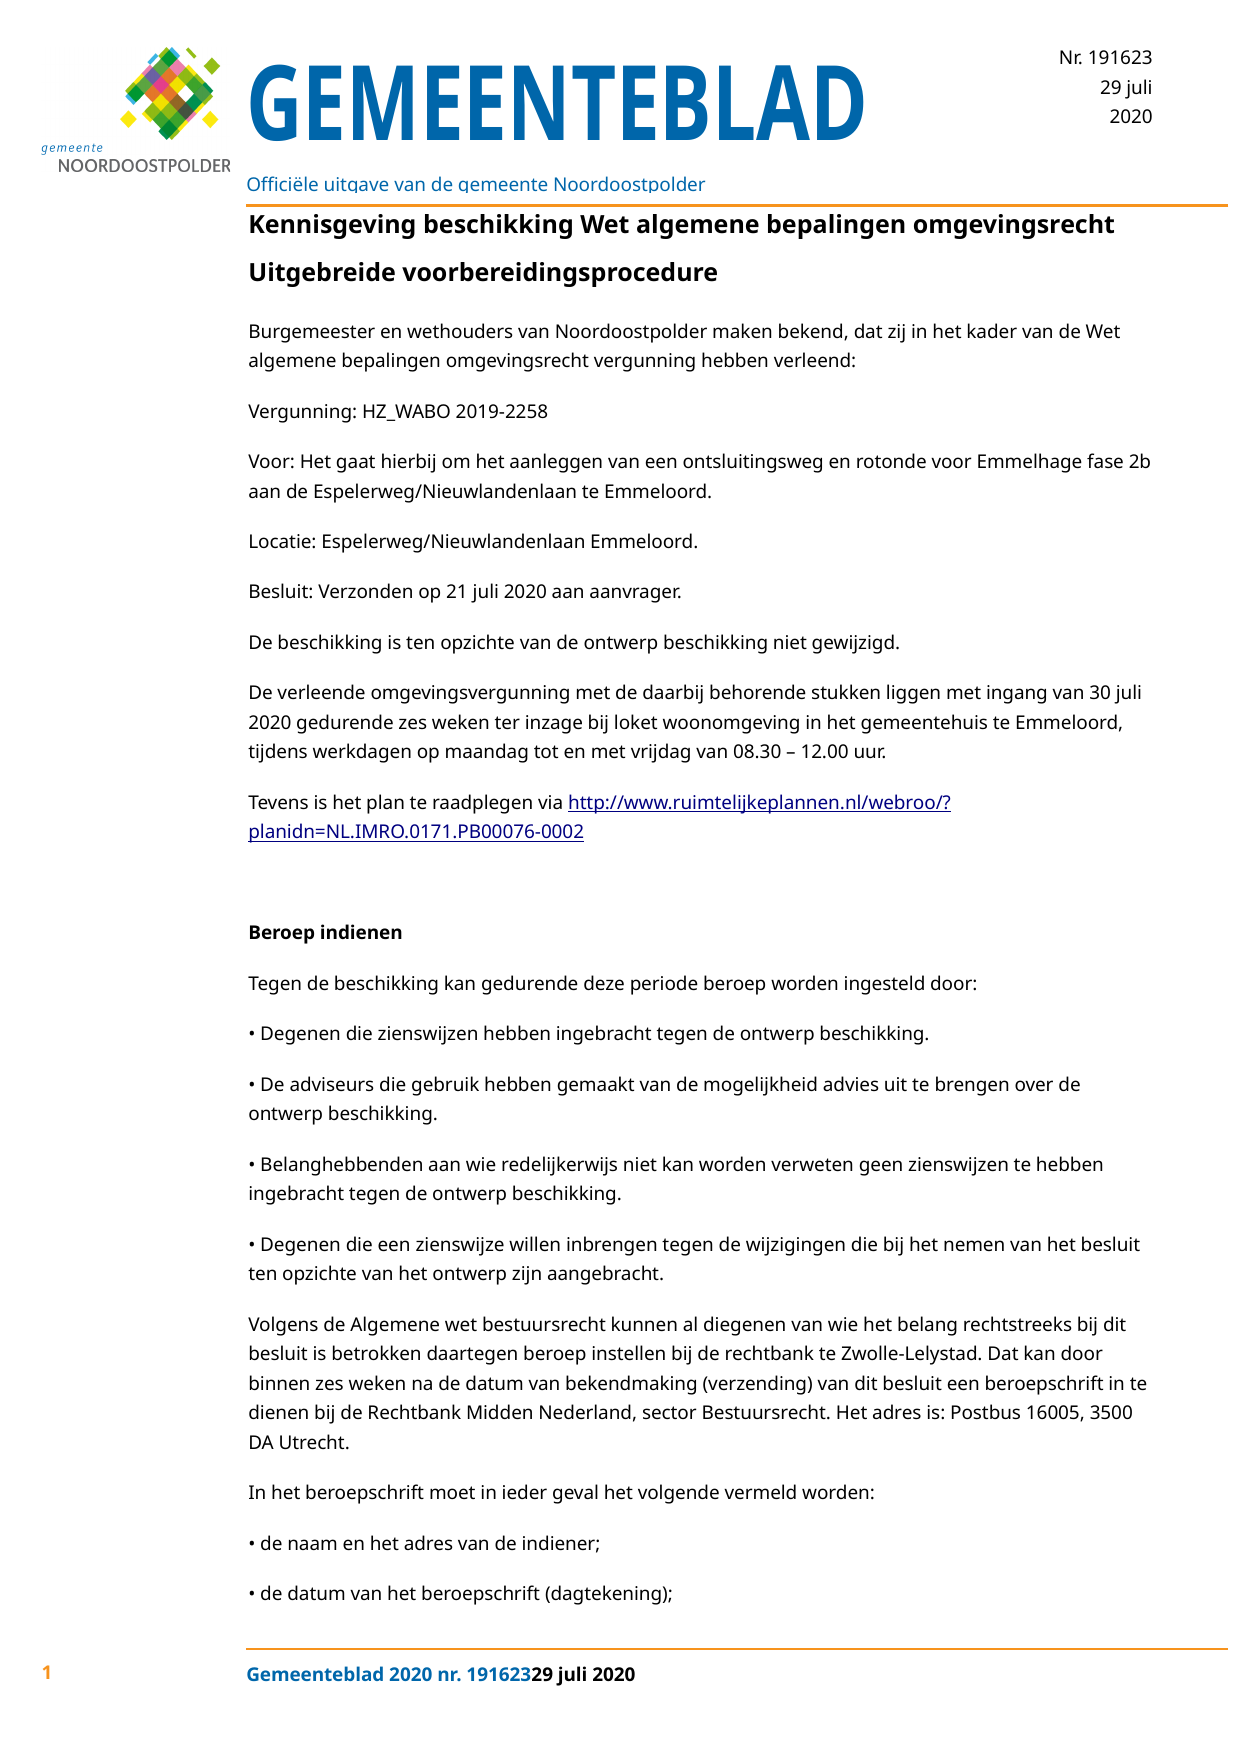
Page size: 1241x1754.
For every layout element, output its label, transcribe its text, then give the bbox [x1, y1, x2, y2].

text Tevens is het plan te raadplegen via http://www.ruimtelijkeplannen.nl/webroo/?planidn=NL.IMRO.0171.PB00076-0002 [248, 789, 1152, 844]
text Burgemeester en wethouders van Noordoostpolder maken bekend, dat zij in het kader van de Wet algemene bepalingen omgevingsrecht vergunning hebben verleend: [248, 318, 1152, 373]
text • Degenen die zienswijzen hebben ingebracht tegen de ontwerp beschikking. [248, 1020, 1152, 1046]
text Beroep indienen [248, 919, 1152, 945]
text Besluit: Verzonden op 21 juli 2020 aan aanvrager. [248, 579, 1152, 604]
text • de datum van het beroepschrift (dagtekening); [248, 1580, 1152, 1606]
text Kennisgeving beschikking Wet algemene bepalingen omgevingsrecht Uitgebreide voorbereidingsprocedure [248, 207, 1152, 288]
text De verleende omgevingsvergunning met de daarbij behorende stukken liggen met ingang van 30 juli 2020 gedurende zes weken ter inzage bij loket woonomgeving in het gemeentehuis te Emmeloord, tijdens werkdagen op maandag tot en met vrijdag van 08.30 – 12.00 uur. [248, 679, 1152, 764]
text • Degenen die een zienswijze willen inbrengen tegen de wijzigingen die bij het nemen van het besluit ten opzichte van het ontwerp zijn aangebracht. [248, 1231, 1152, 1286]
text In het beroepschrift moet in ieder geval het volgende vermeld worden: [248, 1479, 1152, 1505]
text • de naam en het adres van de indiener; [248, 1530, 1152, 1556]
text Tegen de beschikking kan gedurende deze periode beroep worden ingesteld door: [248, 970, 1152, 996]
text De beschikking is ten opzichte van de ontwerp beschikking niet gewijzigd. [248, 629, 1152, 655]
text Locatie: Espelerweg/Nieuwlandenlaan Emmeloord. [248, 528, 1152, 554]
text • De adviseurs die gebruik hebben gemaakt van de mogelijkheid advies uit te brengen over de ontwerp beschikking. [248, 1071, 1152, 1126]
text • Belanghebbenden aan wie redelijkerwijs niet kan worden verweten geen zienswijzen te hebben ingebracht tegen de ontwerp beschikking. [248, 1151, 1152, 1206]
text Volgens de Algemene wet bestuursrecht kunnen al diegenen van wie het belang rechtstreeks bij dit besluit is betrokken daartegen beroep instellen bij de rechtbank te Zwolle-Lelystad. Dat kan door binnen zes weken na de datum van bekendmaking (verzending) van dit besluit een beroepschrift in te dienen bij de Rechtbank Midden Nederland, sector Bestuursrecht. Het adres is: Postbus 16005, 3500 DA Utrecht. [248, 1311, 1152, 1455]
text Vergunning: HZ_WABO 2019-2258 [248, 398, 1152, 424]
picture [41, 47, 231, 172]
text Voor: Het gaat hierbij om het aanleggen van een ontsluitingsweg en rotonde voor Emmelhage fase 2b aan de Espelerweg/Nieuwlandenlaan te Emmeloord. [248, 448, 1152, 504]
